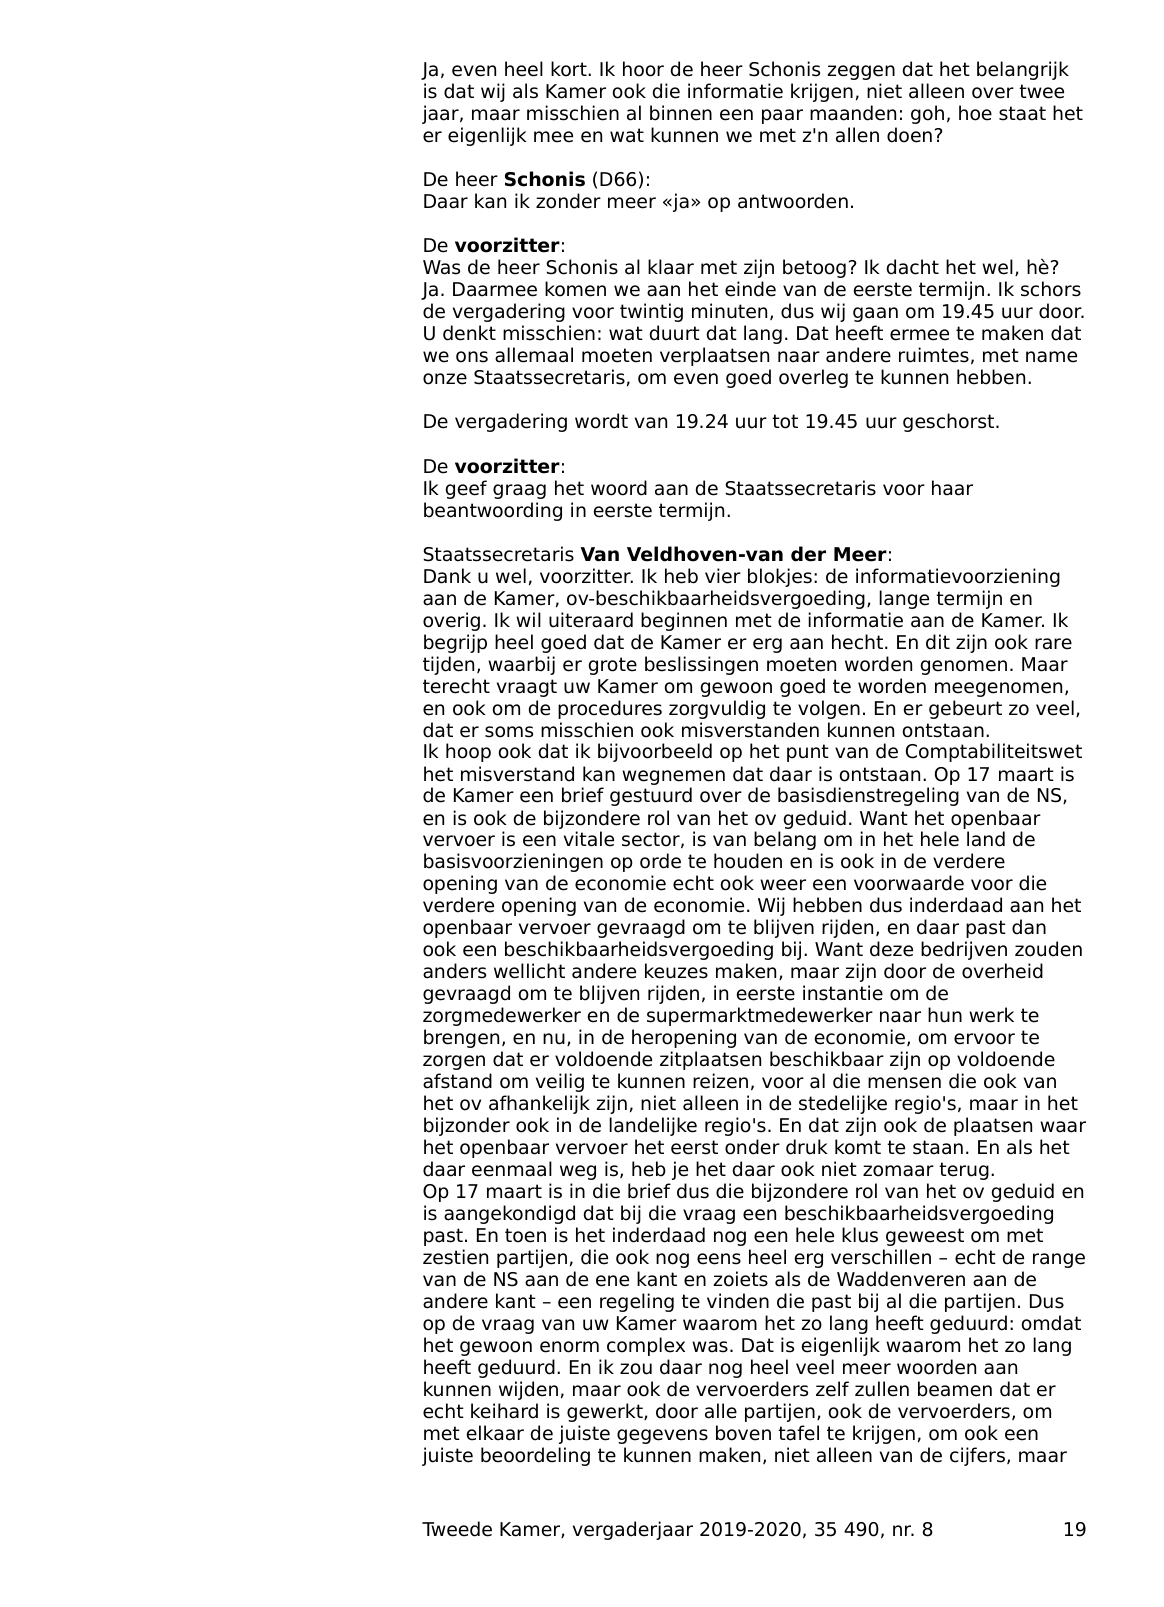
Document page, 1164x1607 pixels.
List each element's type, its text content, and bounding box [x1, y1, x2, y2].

text Staatssecretaris Van Veldhoven-van der Meer: [422, 544, 1087, 566]
text De voorzitter: [422, 235, 1087, 257]
text De voorzitter: [422, 456, 1087, 477]
text Ja, even heel kort. Ik hoor de heer Schonis zeggen dat het belangrijk is dat wij als Kamer ook die informatie krijgen, niet alleen over twee jaar, maar misschien al binnen een paar maanden: goh, hoe staat het er eigenlijk mee en wat kunnen we met z'n allen doen? [422, 59, 1087, 147]
text Dank u wel, voorzitter. Ik heb vier blokjes: de informatievoorziening aan de Kamer, ov-beschikbaarheidsvergoeding, lange termijn en overig. Ik wil uiteraard beginnen met de informatie aan de Kamer. Ik begrijp heel goed dat de Kamer er erg aan hecht. En dit zijn ook rare tijden, waarbij er grote beslissingen moeten worden genomen. Maar terecht vraagt uw Kamer om gewoon goed te worden meegenomen, en ook om de procedures zorgvuldig te volgen. En er gebeurt zo veel, dat er soms misschien ook misverstanden kunnen ontstaan. [422, 566, 1087, 741]
text De heer Schonis (D66): [422, 169, 1087, 191]
text De vergadering wordt van 19.24 uur tot 19.45 uur geschorst. [422, 411, 1087, 433]
text Was de heer Schonis al klaar met zijn betoog? Ik dacht het wel, hè? Ja. Daarmee komen we aan het einde van de eerste termijn. Ik schors de vergadering voor twintig minuten, dus wij gaan om 19.45 uur door. U denkt misschien: wat duurt dat lang. Dat heeft ermee te maken dat we ons allemaal moeten verplaatsen naar andere ruimtes, met name onze Staatssecretaris, om even goed overleg te kunnen hebben. [422, 257, 1087, 389]
text Daar kan ik zonder meer «ja» op antwoorden. [422, 191, 1087, 213]
text Ik geef graag het woord aan de Staatssecretaris voor haar beantwoording in eerste termijn. [422, 477, 1087, 521]
text Ik hoop ook dat ik bijvoorbeeld op het punt van de Comptabiliteitswet het misverstand kan wegnemen dat daar is ontstaan. Op 17 maart is de Kamer een brief gestuurd over de basisdienstregeling van de NS, en is ook de bijzondere rol van het ov geduid. Want het openbaar vervoer is een vitale sector, is van belang om in het hele land de basisvoorzieningen op orde te houden en is ook in de verdere opening van de economie echt ook weer een voorwaarde voor die verdere opening van de economie. Wij hebben dus inderdaad aan het openbaar vervoer gevraagd om te blijven rijden, en daar past dan ook een beschikbaarheidsvergoeding bij. Want deze bedrijven zouden anders wellicht andere keuzes maken, maar zijn door de overheid gevraagd om te blijven rijden, in eerste instantie om de zorgmedewerker en de supermarktmedewerker naar hun werk te brengen, en nu, in de heropening van de economie, om ervoor te zorgen dat er voldoende zitplaatsen beschikbaar zijn op voldoende afstand om veilig te kunnen reizen, voor al die mensen die ook van het ov afhankelijk zijn, niet alleen in de stedelijke regio's, maar in het bijzonder ook in de landelijke regio's. En dat zijn ook de plaatsen waar het openbaar vervoer het eerst onder druk komt te staan. En als het daar eenmaal weg is, heb je het daar ook niet zomaar terug. [422, 741, 1087, 1181]
text Op 17 maart is in die brief dus die bijzondere rol van het ov geduid en is aangekondigd dat bij die vraag een beschikbaarheidsvergoeding past. En toen is het inderdaad nog een hele klus geweest om met zestien partijen, die ook nog eens heel erg verschillen – echt de range van de NS aan de ene kant en zoiets als de Waddenveren aan de andere kant – een regeling te vinden die past bij al die partijen. Dus op de vraag van uw Kamer waarom het zo lang heeft geduurd: omdat het gewoon enorm complex was. Dat is eigenlijk waarom het zo lang heeft geduurd. En ik zou daar nog heel veel meer woorden aan kunnen wijden, maar ook de vervoerders zelf zullen beamen dat er echt keihard is gewerkt, door alle partijen, ook de vervoerders, om met elkaar de juiste gegevens boven tafel te krijgen, om ook een juiste beoordeling te kunnen maken, niet alleen van de cijfers, maar [422, 1181, 1087, 1467]
